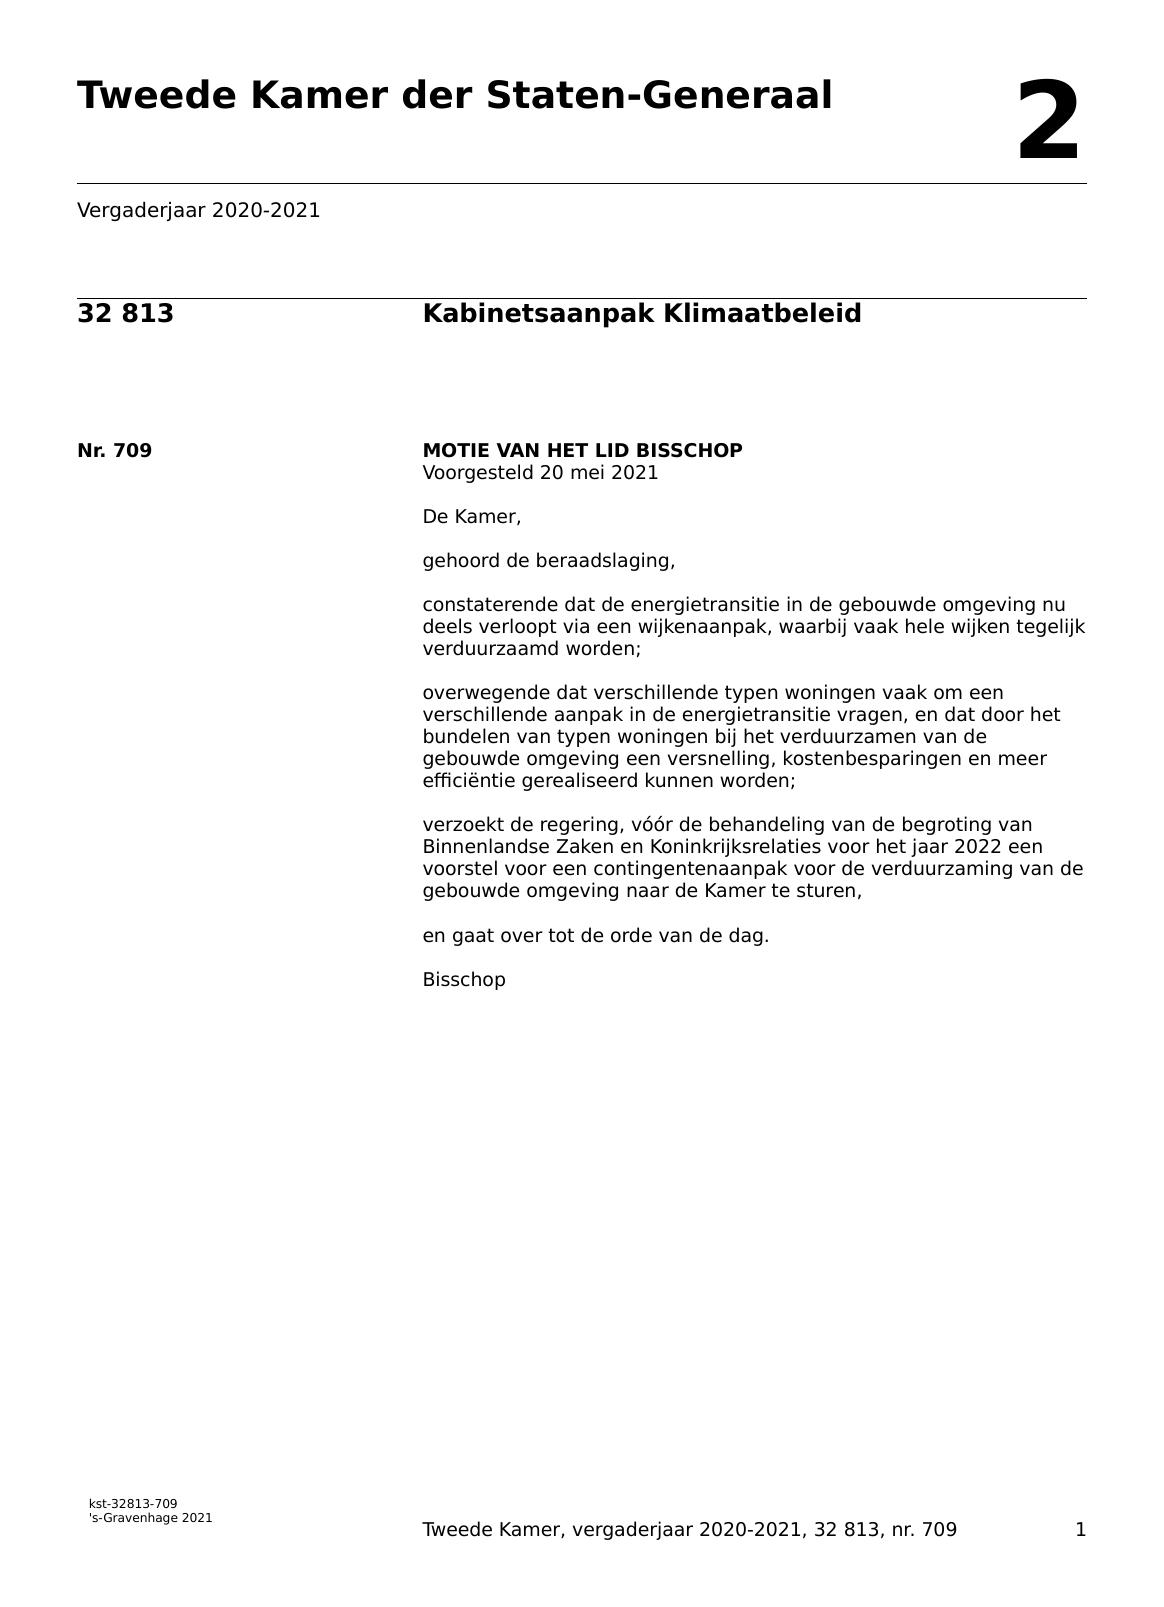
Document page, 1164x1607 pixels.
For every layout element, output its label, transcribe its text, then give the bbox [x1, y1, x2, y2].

subtitle Nr. 709 MOTIE VAN HET LID BISSCHOP [77, 440, 1087, 462]
text overwegende dat verschillende typen woningen vaak om een verschillende aanpak in de energietransitie vragen, en dat door het bundelen van typen woningen bij het verduurzamen van de gebouwde omgeving een versnelling, kostenbesparingen en meer efficiëntie gerealiseerd kunnen worden; [422, 682, 1087, 792]
text Bisschop [422, 969, 1087, 991]
subtitle 32 813 Kabinetsaanpak Klimaatbeleid [77, 299, 1087, 329]
table_header Tweede Kamer der Staten-Generaal [77, 59, 886, 183]
table_header 2 [886, 59, 1087, 183]
table_cell Vergaderjaar 2020-2021 [77, 184, 1087, 298]
text Voorgesteld 20 mei 2021 [422, 462, 1087, 484]
text De Kamer, [422, 506, 1087, 528]
text en gaat over tot de orde van de dag. [422, 924, 1087, 946]
text kst-32813-709 [88, 1497, 323, 1511]
text verzoekt de regering, vóór de behandeling van de begroting van Binnenlandse Zaken en Koninkrijksrelaties voor het jaar 2022 een voorstel voor een contingentenaanpak voor de verduurzaming van de gebouwde omgeving naar de Kamer te sturen, [422, 814, 1087, 902]
text gehoord de beraadslaging, [422, 550, 1087, 572]
text constaterende dat de energietransitie in de gebouwde omgeving nu deels verloopt via een wijkenaanpak, waarbij vaak hele wijken tegelijk verduurzaamd worden; [422, 594, 1087, 660]
text 's-Gravenhage 2021 [88, 1511, 323, 1525]
